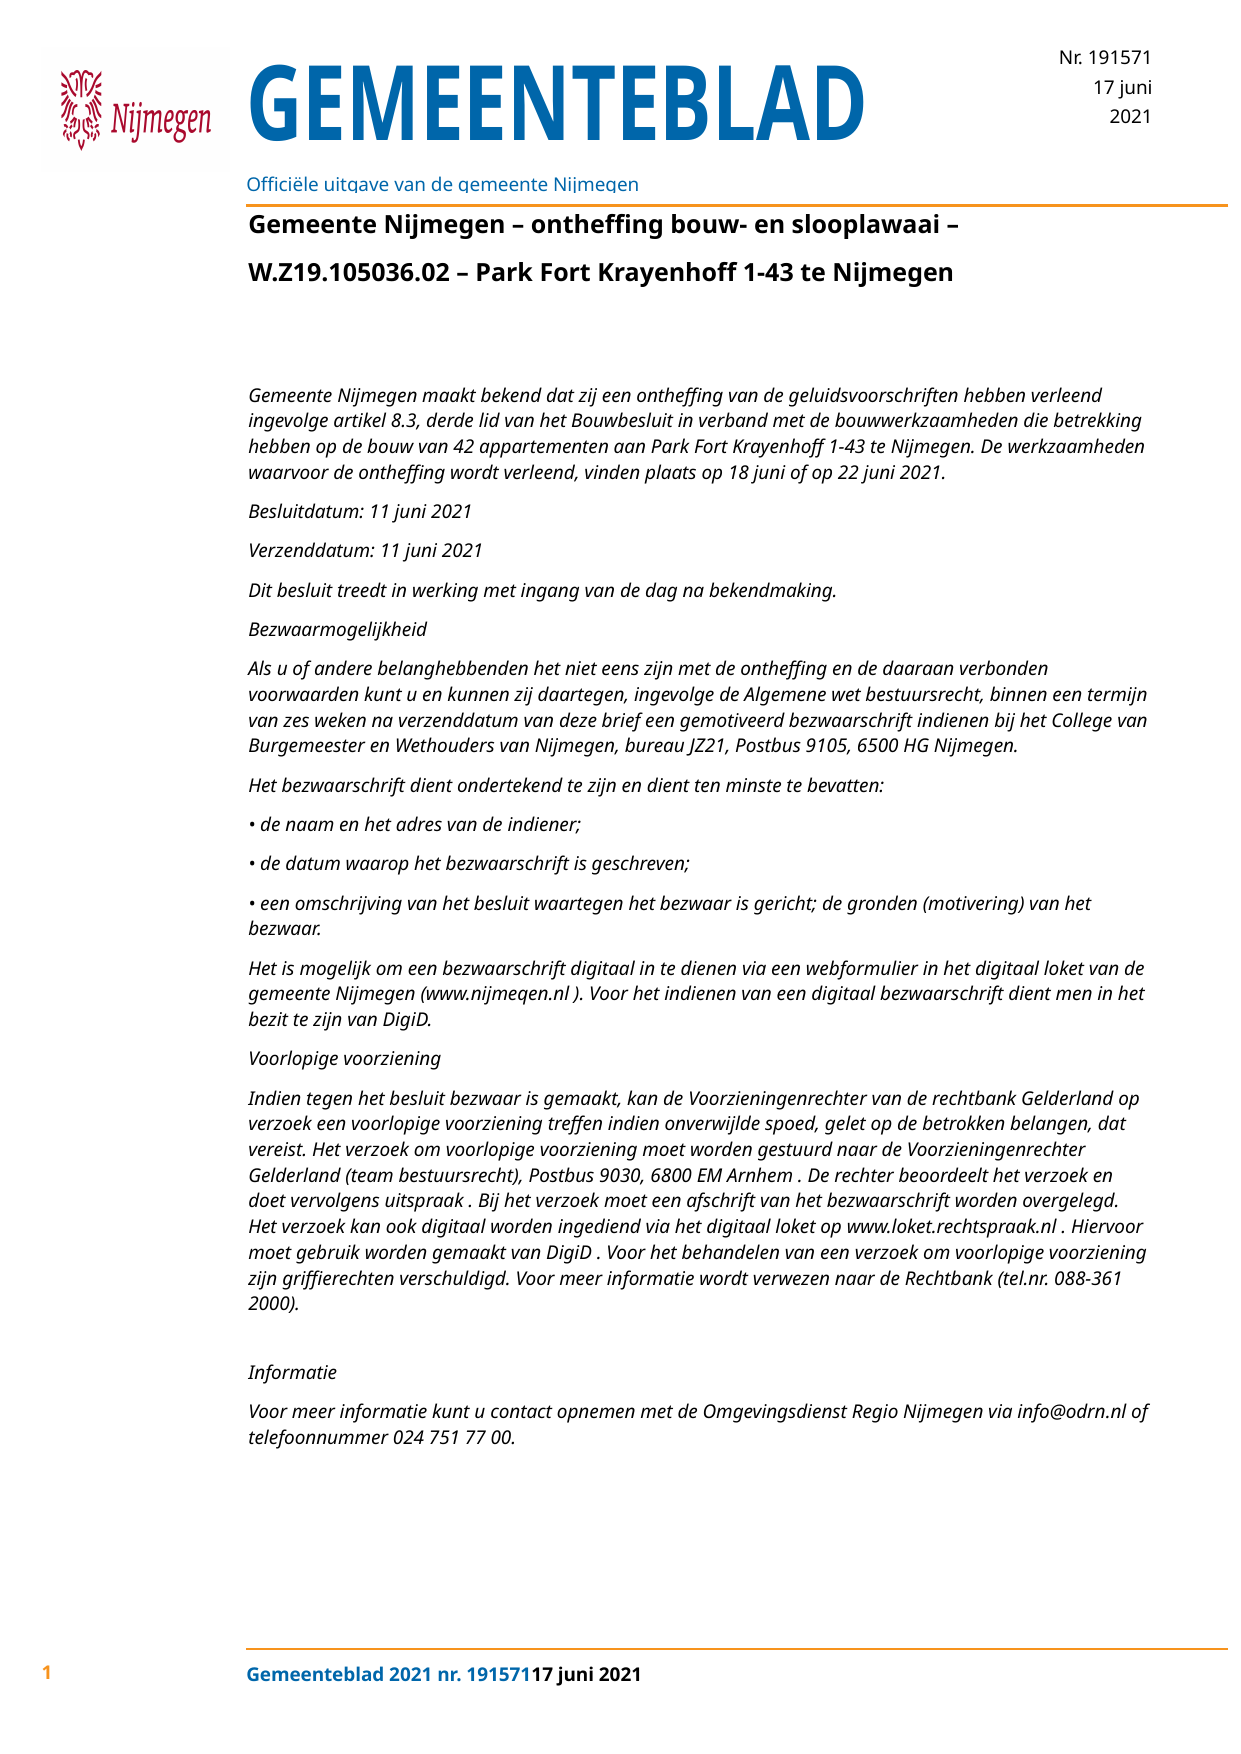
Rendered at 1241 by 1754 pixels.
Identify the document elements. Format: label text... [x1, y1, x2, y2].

text Dit besluit treedt in werking met ingang van de dag na bekendmaking. [248, 577, 1152, 603]
text Bezwaarmogelijkheid [248, 616, 1152, 642]
text Voor meer informatie kunt u contact opnemen met de Omgevingsdienst Regio Nijmegen via info@odrn.nl of telefoonnummer 024 751 77 00. [248, 1399, 1152, 1450]
text • de datum waarop het bezwaarschrift is geschreven; [248, 850, 1152, 876]
text Indien tegen het besluit bezwaar is gemaakt, kan de Voorzieningenrechter van de rechtbank Gelderland op verzoek een voorlopige voorziening treffen indien onverwijlde spoed, gelet op de betrokken belangen, dat vereist. Het verzoek om voorlopige voorziening moet worden gestuurd naar de Voorzieningenrechter Gelderland (team bestuursrecht), Postbus 9030, 6800 EM Arnhem . De rechter beoordeelt het verzoek en doet vervolgens uitspraak . Bij het verzoek moet een afschrift van het bezwaarschrift worden overgelegd. Het verzoek kan ook digitaal worden ingediend via het digitaal loket op www.loket.rechtspraak.nl . Hiervoor moet gebruik worden gemaakt van DigiD . Voor het behandelen van een verzoek om voorlopige voorziening zijn griffierechten verschuldigd. Voor meer informatie wordt verwezen naar de Rechtbank (tel.nr. 088-361 2000). [248, 1085, 1152, 1316]
text • een omschrijving van het besluit waartegen het bezwaar is gericht; de gronden (motivering) van het bezwaar. [248, 890, 1152, 941]
text Besluitdatum: 11 juni 2021 [248, 498, 1152, 524]
text Gemeente Nijmegen maakt bekend dat zij een ontheffing van de geluidsvoorschriften hebben verleend ingevolge artikel 8.3, derde lid van het Bouwbesluit in verband met de bouwwerkzaamheden die betrekking hebben op de bouw van 42 appartementen aan Park Fort Krayenhoff 1-43 te Nijmegen. De werkzaamheden waarvoor de ontheffing wordt verleend, vinden plaats op 18 juni of op 22 juni 2021. [248, 382, 1152, 485]
text • de naam en het adres van de indiener; [248, 811, 1152, 837]
text Voorlopige voorziening [248, 1045, 1152, 1071]
text Het bezwaarschrift dient ondertekend te zijn en dient ten minste te bevatten: [248, 772, 1152, 798]
picture [41, 47, 231, 172]
text Als u of andere belanghebbenden het niet eens zijn met de ontheffing en de daaraan verbonden voorwaarden kunt u en kunnen zij daartegen, ingevolge de Algemene wet bestuursrecht, binnen een termijn van zes weken na verzenddatum van deze brief een gemotiveerd bezwaarschrift indienen bij het College van Burgemeester en Wethouders van Nijmegen, bureau JZ21, Postbus 9105, 6500 HG Nijmegen. [248, 655, 1152, 758]
text Verzenddatum: 11 juni 2021 [248, 538, 1152, 563]
text Gemeente Nijmegen – ontheffing bouw- en slooplawaai – W.Z19.105036.02 – Park Fort Krayenhoff 1-43 te Nijmegen [248, 207, 1152, 288]
text Informatie [248, 1359, 1152, 1385]
text Het is mogelijk om een bezwaarschrift digitaal in te dienen via een webformulier in het digitaal loket van de gemeente Nijmegen (www.nijmeqen.nl ). Voor het indienen van een digitaal bezwaarschrift dient men in het bezit te zijn van DigiD. [248, 955, 1152, 1032]
